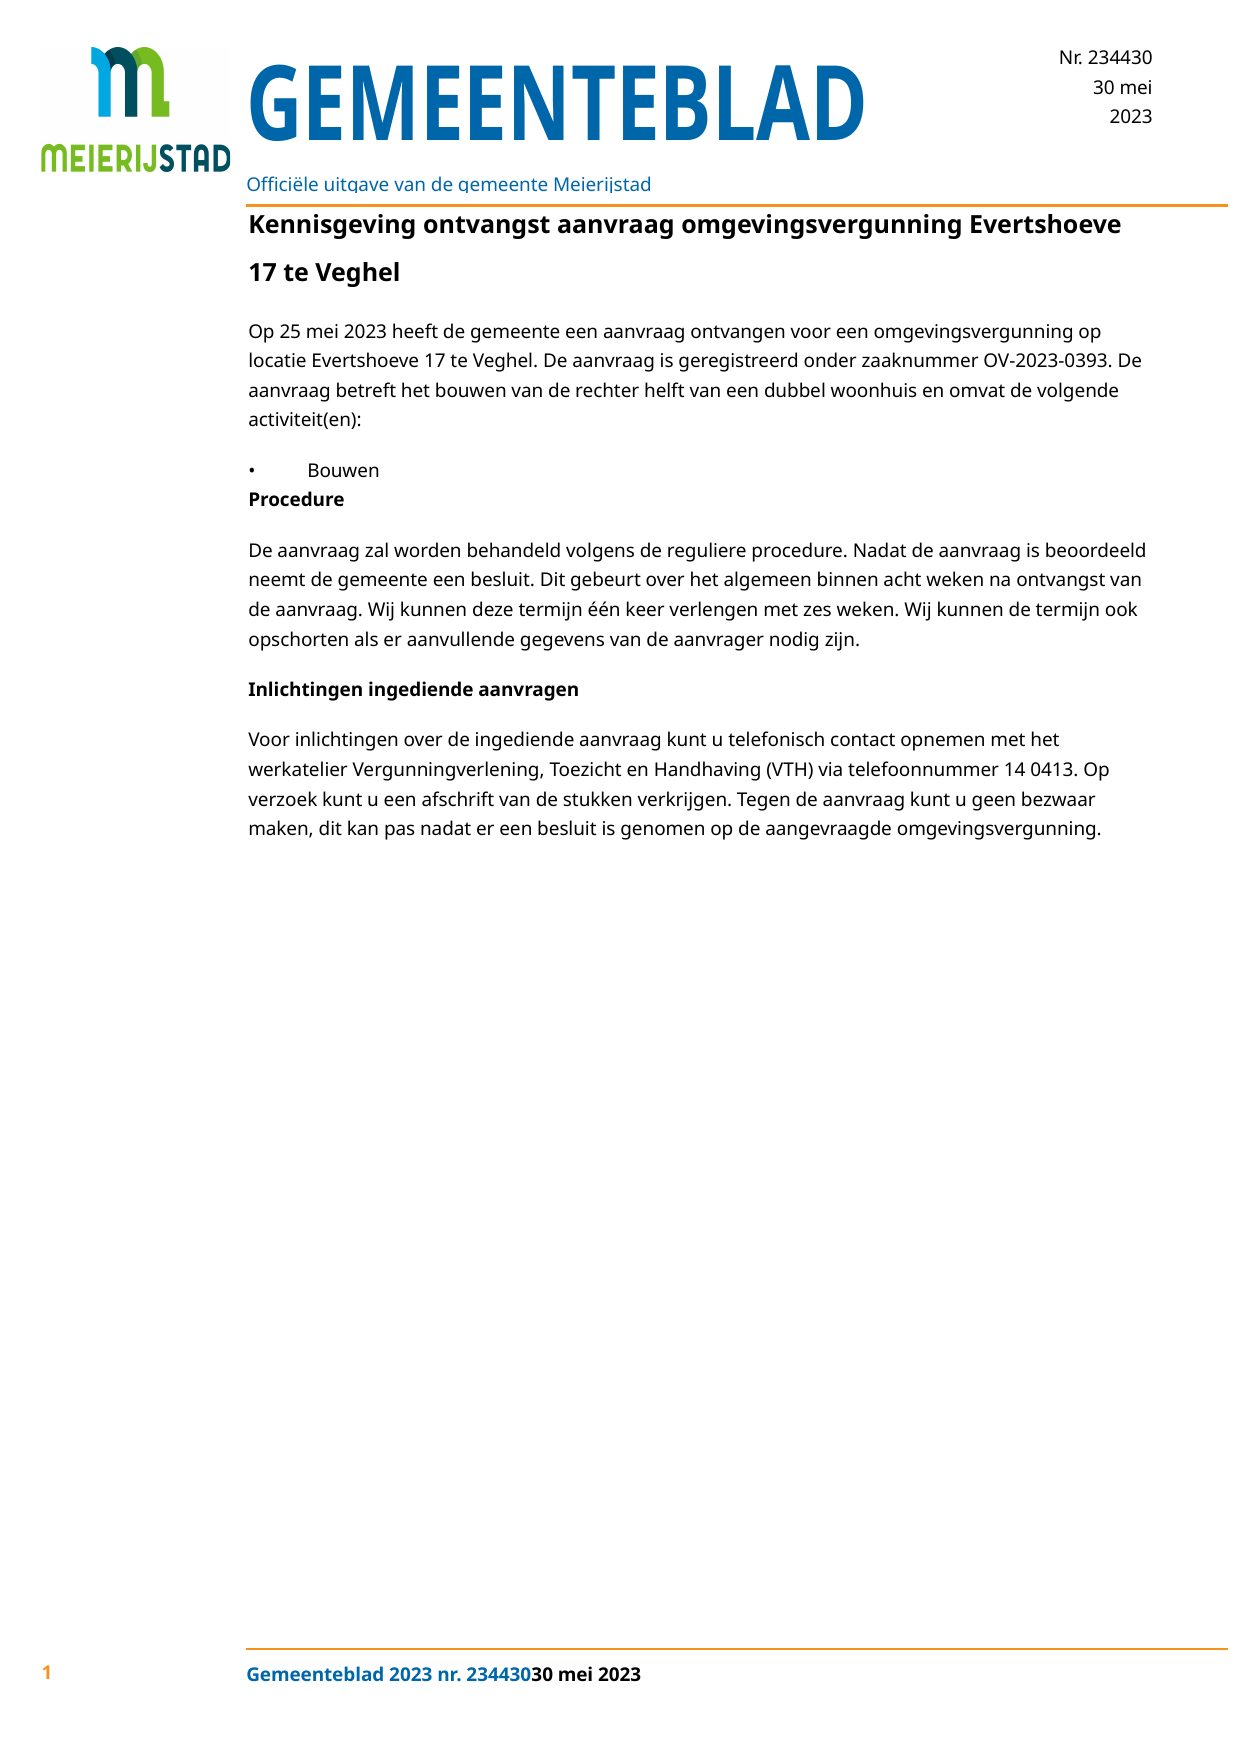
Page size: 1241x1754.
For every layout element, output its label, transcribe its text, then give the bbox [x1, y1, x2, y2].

picture [41, 47, 231, 172]
text Voor inlichtingen over de ingediende aanvraag kunt u telefonisch contact opnemen met het werkatelier Vergunningverlening, Toezicht en Handhaving (VTH) via telefoonnummer 14 0413. Op verzoek kunt u een afschrift van de stukken verkrijgen. Tegen de aanvraag kunt u geen bezwaar maken, dit kan pas nadat er een besluit is genomen op de aangevraagde omgevingsvergunning. [248, 727, 1152, 841]
text Op 25 mei 2023 heeft de gemeente een aanvraag ontvangen voor een omgevingsvergunning op locatie Evertshoeve 17 te Veghel. De aanvraag is geregistreerd onder zaaknummer OV-2023-0393. De aanvraag betreft het bouwen van de rechter helft van een dubbel woonhuis en omvat de volgende activiteit(en): [248, 318, 1152, 432]
list Bouwen [248, 457, 1152, 483]
text De aanvraag zal worden behandeld volgens de reguliere procedure. Nadat de aanvraag is beoordeeld neemt de gemeente een besluit. Dit gebeurt over het algemeen binnen acht weken na ontvangst van de aanvraag. Wij kunnen deze termijn één keer verlengen met zes weken. Wij kunnen de termijn ook opschorten als er aanvullende gegevens van de aanvrager nodig zijn. [248, 537, 1152, 652]
text Kennisgeving ontvangst aanvraag omgevingsvergunning Evertshoeve 17 te Veghel [248, 207, 1152, 288]
text Inlichtingen ingediende aanvragen [248, 676, 1152, 702]
text Procedure [248, 487, 1152, 512]
